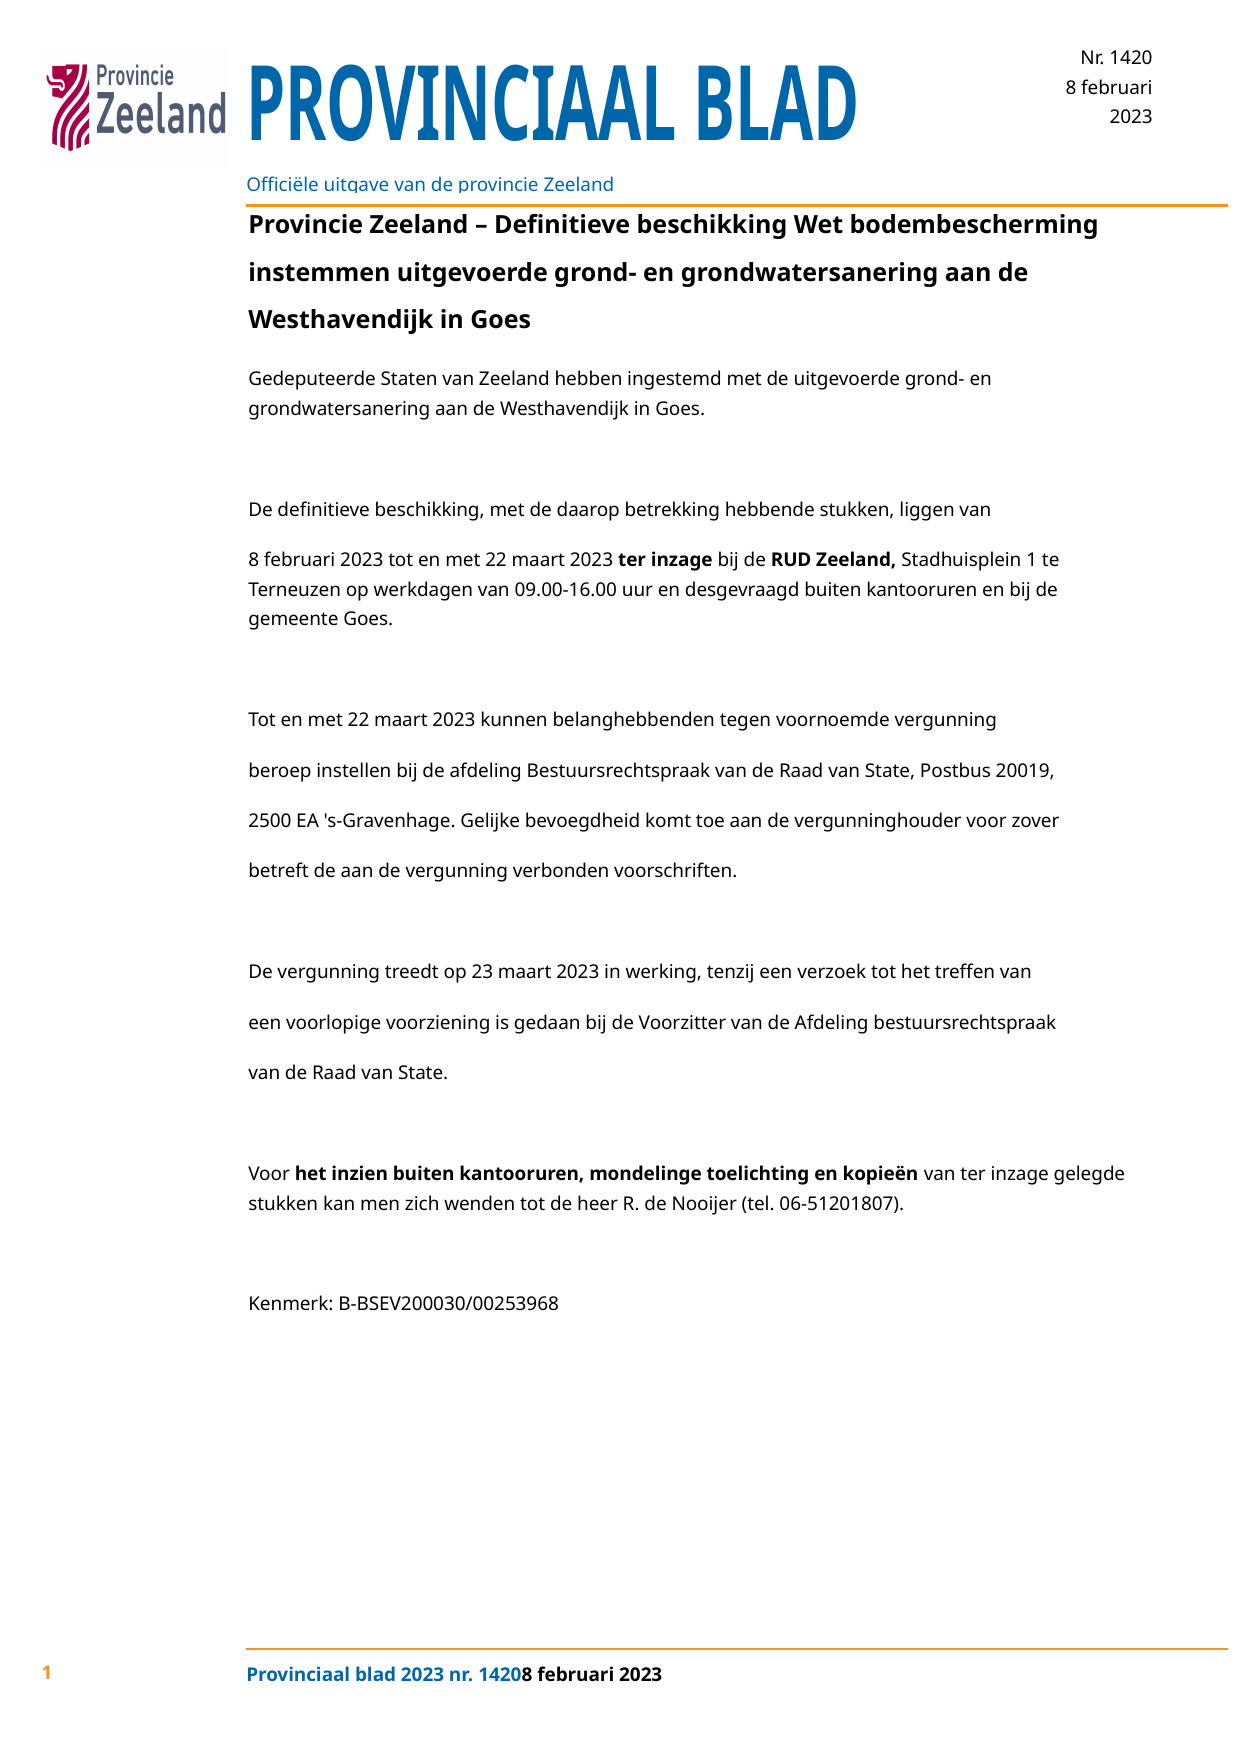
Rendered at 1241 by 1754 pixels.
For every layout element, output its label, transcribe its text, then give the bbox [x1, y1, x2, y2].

text De vergunning treedt op 23 maart 2023 in werking, tenzij een verzoek tot het treffen van [248, 958, 1152, 984]
text van de Raad van State. [248, 1059, 1152, 1085]
text Voor het inzien buiten kantooruren, mondelinge toelichting en kopieën van ter inzage gelegde stukken kan men zich wenden tot de heer R. de Nooijer (tel. 06-51201807). [248, 1160, 1152, 1215]
text 2500 EA 's-Gravenhage. Gelijke bevoegdheid komt toe aan de vergunninghouder voor zover [248, 807, 1152, 833]
text Tot en met 22 maart 2023 kunnen belanghebbenden tegen voornoemde vergunning [248, 706, 1152, 732]
text Gedeputeerde Staten van Zeeland hebben ingestemd met de uitgevoerde grond- en grondwatersanering aan de Westhavendijk in Goes. [248, 366, 1152, 421]
text Provincie Zeeland – Definitieve beschikking Wet bodembescherming instemmen uitgevoerde grond- en grondwatersanering aan de Westhavendijk in Goes [248, 207, 1152, 336]
text betreft de aan de vergunning verbonden voorschriften. [248, 858, 1152, 883]
text 8 februari 2023 tot en met 22 maart 2023 ter inzage bij de RUD Zeeland, Stadhuisplein 1 te Terneuzen op werkdagen van 09.00-16.00 uur en desgevraagd buiten kantooruren en bij de gemeente Goes. [248, 546, 1152, 631]
text De definitieve beschikking, met de daarop betrekking hebbende stukken, liggen van [248, 496, 1152, 522]
text Kenmerk: B-BSEV200030/00253968 [248, 1291, 1152, 1316]
text een voorlopige voorziening is gedaan bij de Voorzitter van de Afdeling bestuursrechtspraak [248, 1009, 1152, 1034]
text beroep instellen bij de afdeling Bestuursrechtspraak van de Raad van State, Postbus 20019, [248, 757, 1152, 782]
picture [41, 47, 231, 172]
